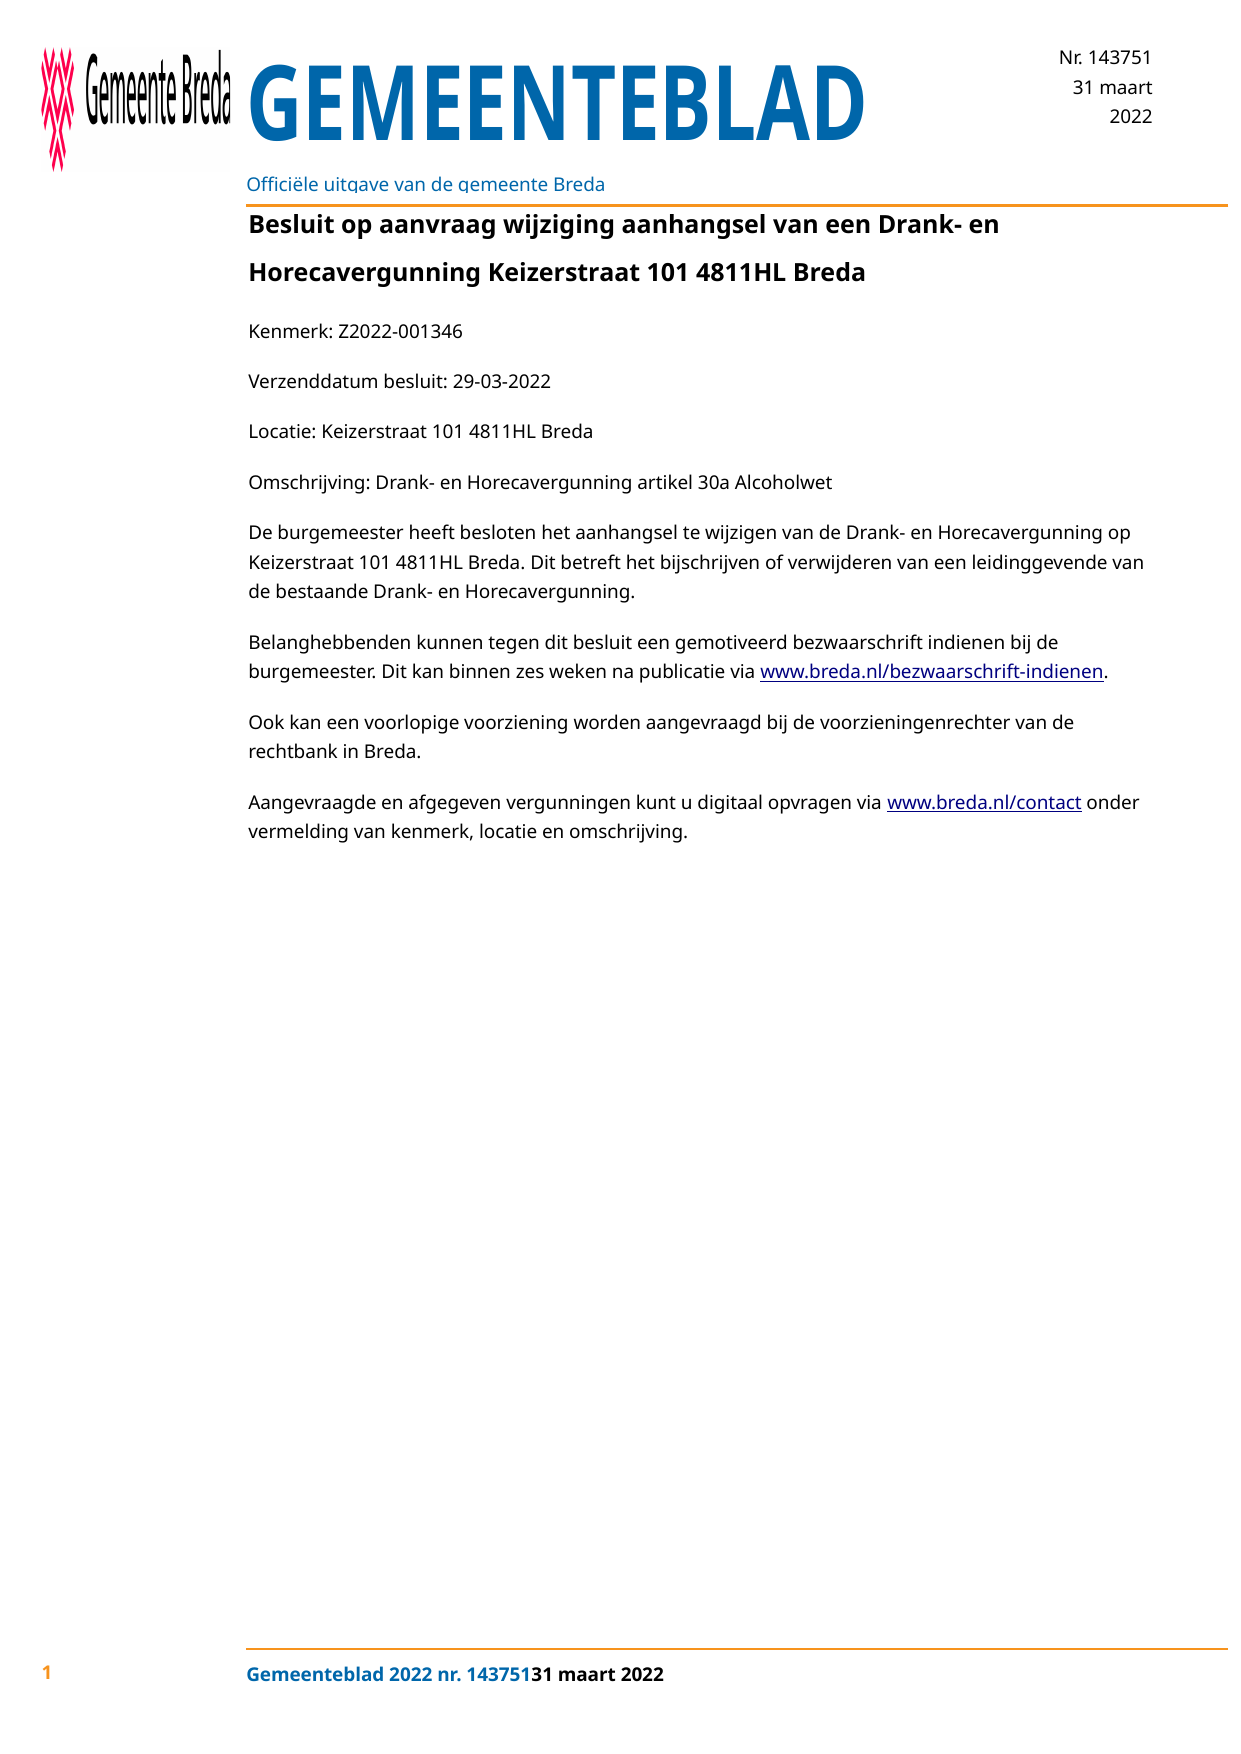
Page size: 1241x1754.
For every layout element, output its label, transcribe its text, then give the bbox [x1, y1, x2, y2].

text Belanghebbenden kunnen tegen dit besluit een gemotiveerd bezwaarschrift indienen bij de burgemeester. Dit kan binnen zes weken na publicatie via www.breda.nl/bezwaarschrift-indienen. [248, 629, 1152, 684]
text Verzenddatum besluit: 29-03-2022 [248, 368, 1152, 394]
text Aangevraagde en afgegeven vergunningen kunt u digitaal opvragen via www.breda.nl/contact onder vermelding van kenmerk, locatie en omschrijving. [248, 789, 1152, 844]
text De burgemeester heeft besloten het aanhangsel te wijzigen van de Drank- en Horecavergunning op Keizerstraat 101 4811HL Breda. Dit betreft het bijschrijven of verwijderen van een leidinggevende van de bestaande Drank- en Horecavergunning. [248, 519, 1152, 604]
text Besluit op aanvraag wijziging aanhangsel van een Drank- en Horecavergunning Keizerstraat 101 4811HL Breda [248, 207, 1152, 288]
text Kenmerk: Z2022-001346 [248, 318, 1152, 344]
text Ook kan een voorlopige voorziening worden aangevraagd bij de voorzieningenrechter van de rechtbank in Breda. [248, 709, 1152, 764]
text Locatie: Keizerstraat 101 4811HL Breda [248, 419, 1152, 444]
text Omschrijving: Drank- en Horecavergunning artikel 30a Alcoholwet [248, 469, 1152, 495]
picture [41, 47, 231, 172]
